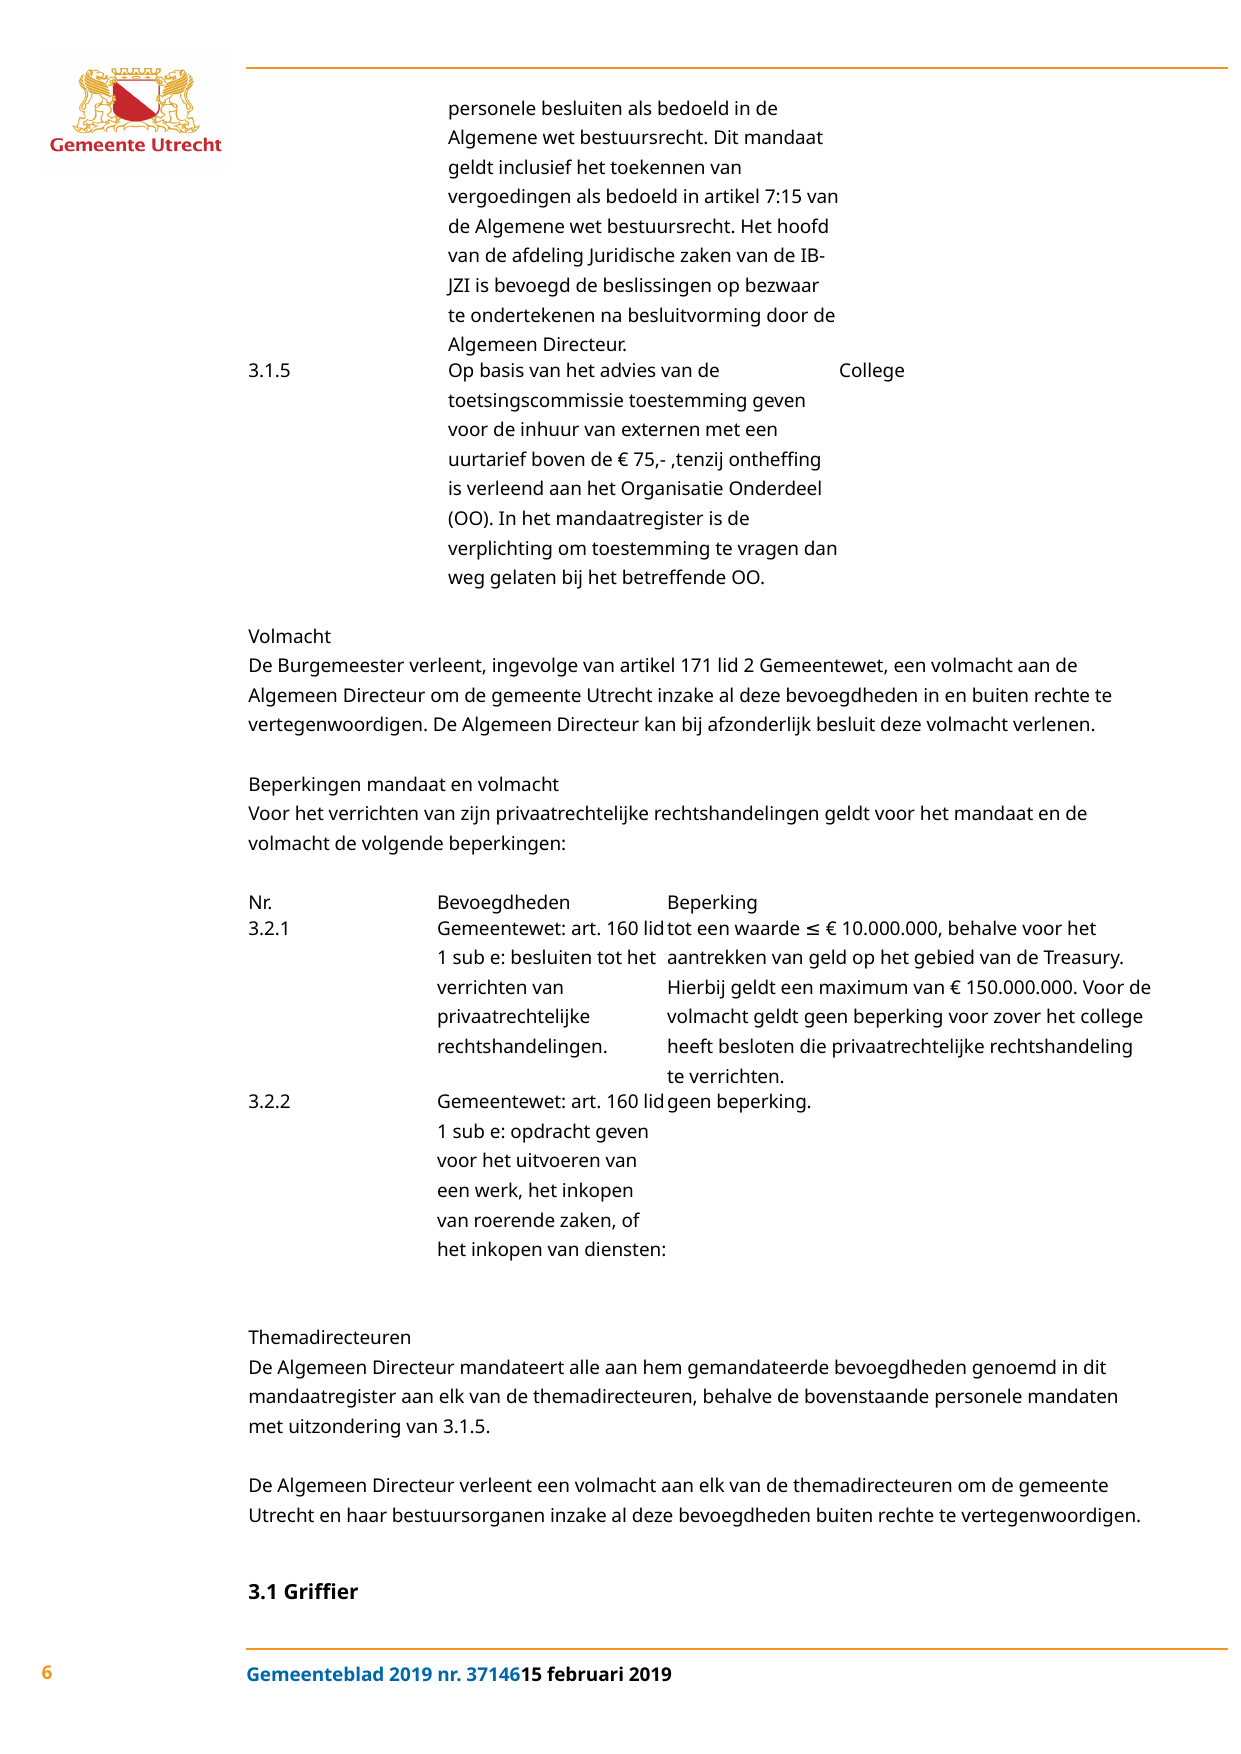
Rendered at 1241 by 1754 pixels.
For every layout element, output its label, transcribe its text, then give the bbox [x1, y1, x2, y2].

text De Burgemeester verleent, ingevolge van artikel 171 lid 2 Gemeentewet, een volmacht aan de Algemeen Directeur om de gemeente Utrecht inzake al deze bevoegdheden in en buiten rechte te vertegenwoordigen. De Algemeen Directeur kan bij afzonderlijk besluit deze volmacht verlenen. [248, 652, 1152, 737]
text 3.1 Griffier [248, 1577, 1152, 1606]
table_cell 3.2.1 [248, 915, 437, 1088]
picture [41, 47, 231, 172]
table_cell College [839, 357, 1152, 590]
text Voor het verrichten van zijn privaatrechtelijke rechtshandelingen geldt voor het mandaat en de volmacht de volgende beperkingen: [248, 800, 1152, 856]
table_cell 3.1.5 [248, 357, 448, 590]
table_cell Gemeentewet: art. 160 lid 1 sub e: besluiten tot het verrichten van privaatrechtelijke rechtshandelingen. [437, 915, 667, 1088]
text Themadirecteuren [248, 1324, 1152, 1350]
table_header Beperking [667, 889, 1152, 915]
table_header Nr. [248, 889, 437, 915]
table_cell [839, 95, 1152, 357]
table_cell 3.2.2 [248, 1089, 437, 1262]
table_cell geen beperking. [667, 1089, 1152, 1262]
text De Algemeen Directeur mandateert alle aan hem gemandateerde bevoegdheden genoemd in dit mandaatregister aan elk van de themadirecteuren, behalve de bovenstaande personele mandaten met uitzondering van 3.1.5. [248, 1354, 1152, 1439]
table_header Bevoegdheden [437, 889, 667, 915]
table_cell Op basis van het advies van de toetsingscommissie toestemming geven voor de inhuur van externen met een uurtarief boven de € 75,- ,tenzij ontheffing is verleend aan het Organisatie Onderdeel (OO). In het mandaatregister is de verplichting om toestemming te vragen dan weg gelaten bij het betreffende OO. [448, 357, 839, 590]
table_cell tot een waarde ≤ € 10.000.000, behalve voor het aantrekken van geld op het gebied van de Treasury. Hierbij geldt een maximum van € 150.000.000. Voor de volmacht geldt geen beperking voor zover het college heeft besloten die privaatrechtelijke rechtshandeling te verrichten. [667, 915, 1152, 1088]
table_cell Gemeentewet: art. 160 lid 1 sub e: opdracht geven voor het uitvoeren van een werk, het inkopen van roerende zaken, of het inkopen van diensten: [437, 1089, 667, 1262]
text Volmacht [248, 623, 1152, 648]
text De Algemeen Directeur verleent een volmacht aan elk van de themadirecteuren om de gemeente Utrecht en haar bestuursorganen inzake al deze bevoegdheden buiten rechte te vertegenwoordigen. [248, 1472, 1152, 1528]
table_cell [248, 95, 448, 357]
table_cell personele besluiten als bedoeld in de Algemene wet bestuursrecht. Dit mandaat geldt inclusief het toekennen van vergoedingen als bedoeld in artikel 7:15 van de Algemene wet bestuursrecht. Het hoofd van de afdeling Juridische zaken van de IB-JZI is bevoegd de beslissingen op bezwaar te ondertekenen na besluitvorming door de Algemeen Directeur. [448, 95, 839, 357]
text Beperkingen mandaat en volmacht [248, 771, 1152, 796]
